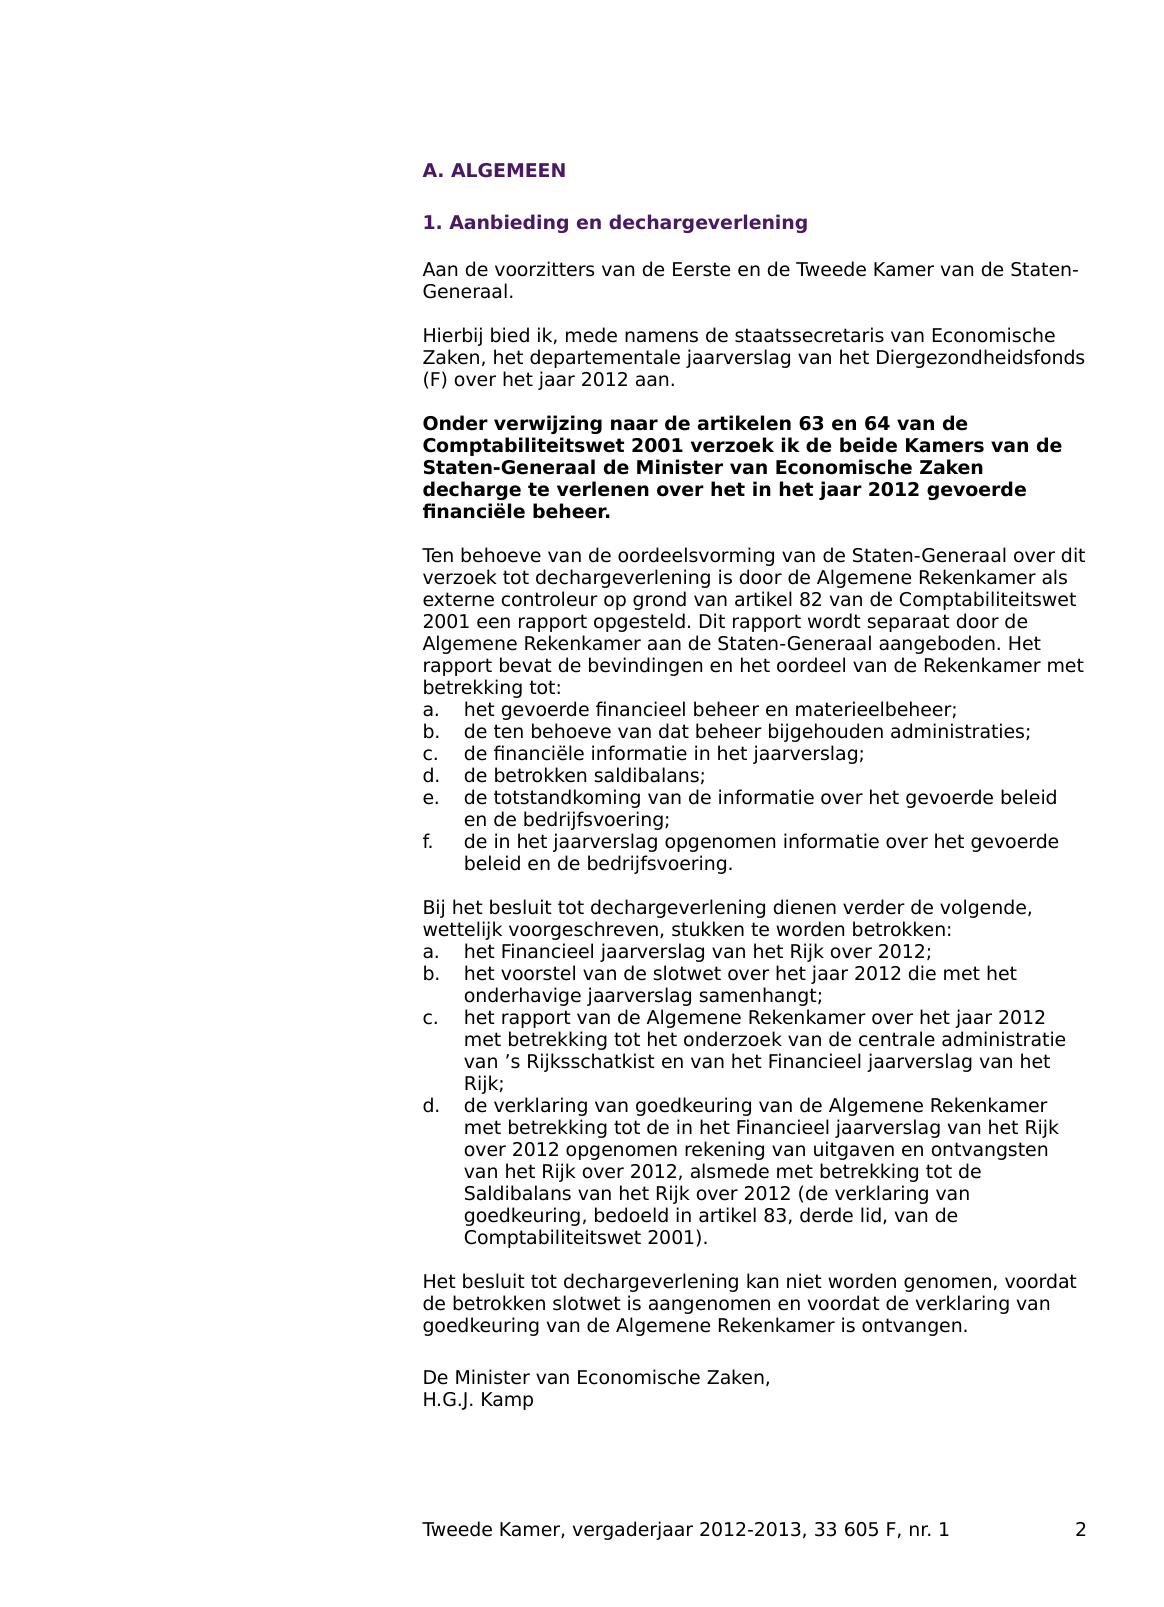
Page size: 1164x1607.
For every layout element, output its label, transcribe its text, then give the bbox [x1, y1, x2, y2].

text Het besluit tot dechargeverlening kan niet worden genomen, voordat de betrokken slotwet is aangenomen en voordat de verklaring van goedkeuring van de Algemene Rekenkamer is ontvangen. [422, 1271, 1087, 1337]
text c. de financiële informatie in het jaarverslag; [422, 743, 1087, 765]
subtitle A. ALGEMEEN [422, 160, 1087, 182]
text c. het rapport van de Algemene Rekenkamer over het jaar 2012 met betrekking tot het onderzoek van de centrale administratie van ’s Rijksschatkist en van het Financieel jaarverslag van het Rijk; [422, 1007, 1087, 1095]
text f. de in het jaarverslag opgenomen informatie over het gevoerde beleid en de bedrijfsvoering. [422, 831, 1087, 875]
subtitle 1. Aanbieding en dechargeverlening [422, 212, 1087, 234]
text Onder verwijzing naar de artikelen 63 en 64 van de Comptabiliteitswet 2001 verzoek ik de beide Kamers van de Staten-Generaal de Minister van Economische Zaken decharge te verlenen over het in het jaar 2012 gevoerde financiële beheer. [422, 413, 1087, 523]
text Bij het besluit tot dechargeverlening dienen verder de volgende, wettelijk voorgeschreven, stukken te worden betrokken: [422, 897, 1087, 941]
text Hierbij bied ik, mede namens de staatssecretaris van Economische Zaken, het departementale jaarverslag van het Diergezondheidsfonds (F) over het jaar 2012 aan. [422, 325, 1087, 391]
text b. de ten behoeve van dat beheer bijgehouden administraties; [422, 721, 1087, 743]
text e. de totstandkoming van de informatie over het gevoerde beleid en de bedrijfsvoering; [422, 787, 1087, 831]
text d. de verklaring van goedkeuring van de Algemene Rekenkamer met betrekking tot de in het Financieel jaarverslag van het Rijk over 2012 opgenomen rekening van uitgaven en ontvangsten van het Rijk over 2012, alsmede met betrekking tot de Saldibalans van het Rijk over 2012 (de verklaring van goedkeuring, bedoeld in artikel 83, derde lid, van de Comptabiliteitswet 2001). [422, 1095, 1087, 1249]
text Ten behoeve van de oordeelsvorming van de Staten-Generaal over dit verzoek tot dechargeverlening is door de Algemene Rekenkamer als externe controleur op grond van artikel 82 van de Comptabiliteitswet 2001 een rapport opgesteld. Dit rapport wordt separaat door de Algemene Rekenkamer aan de Staten-Generaal aangeboden. Het rapport bevat de bevindingen en het oordeel van de Rekenkamer met betrekking tot: [422, 545, 1087, 699]
text a. het gevoerde financieel beheer en materieelbeheer; [422, 699, 1087, 721]
text De Minister van Economische Zaken, H.G.J. Kamp [422, 1367, 1087, 1411]
text b. het voorstel van de slotwet over het jaar 2012 die met het onderhavige jaarverslag samenhangt; [422, 963, 1087, 1007]
text d. de betrokken saldibalans; [422, 765, 1087, 787]
text Aan de voorzitters van de Eerste en de Tweede Kamer van de Staten-Generaal. [422, 259, 1087, 303]
text a. het Financieel jaarverslag van het Rijk over 2012; [422, 941, 1087, 963]
